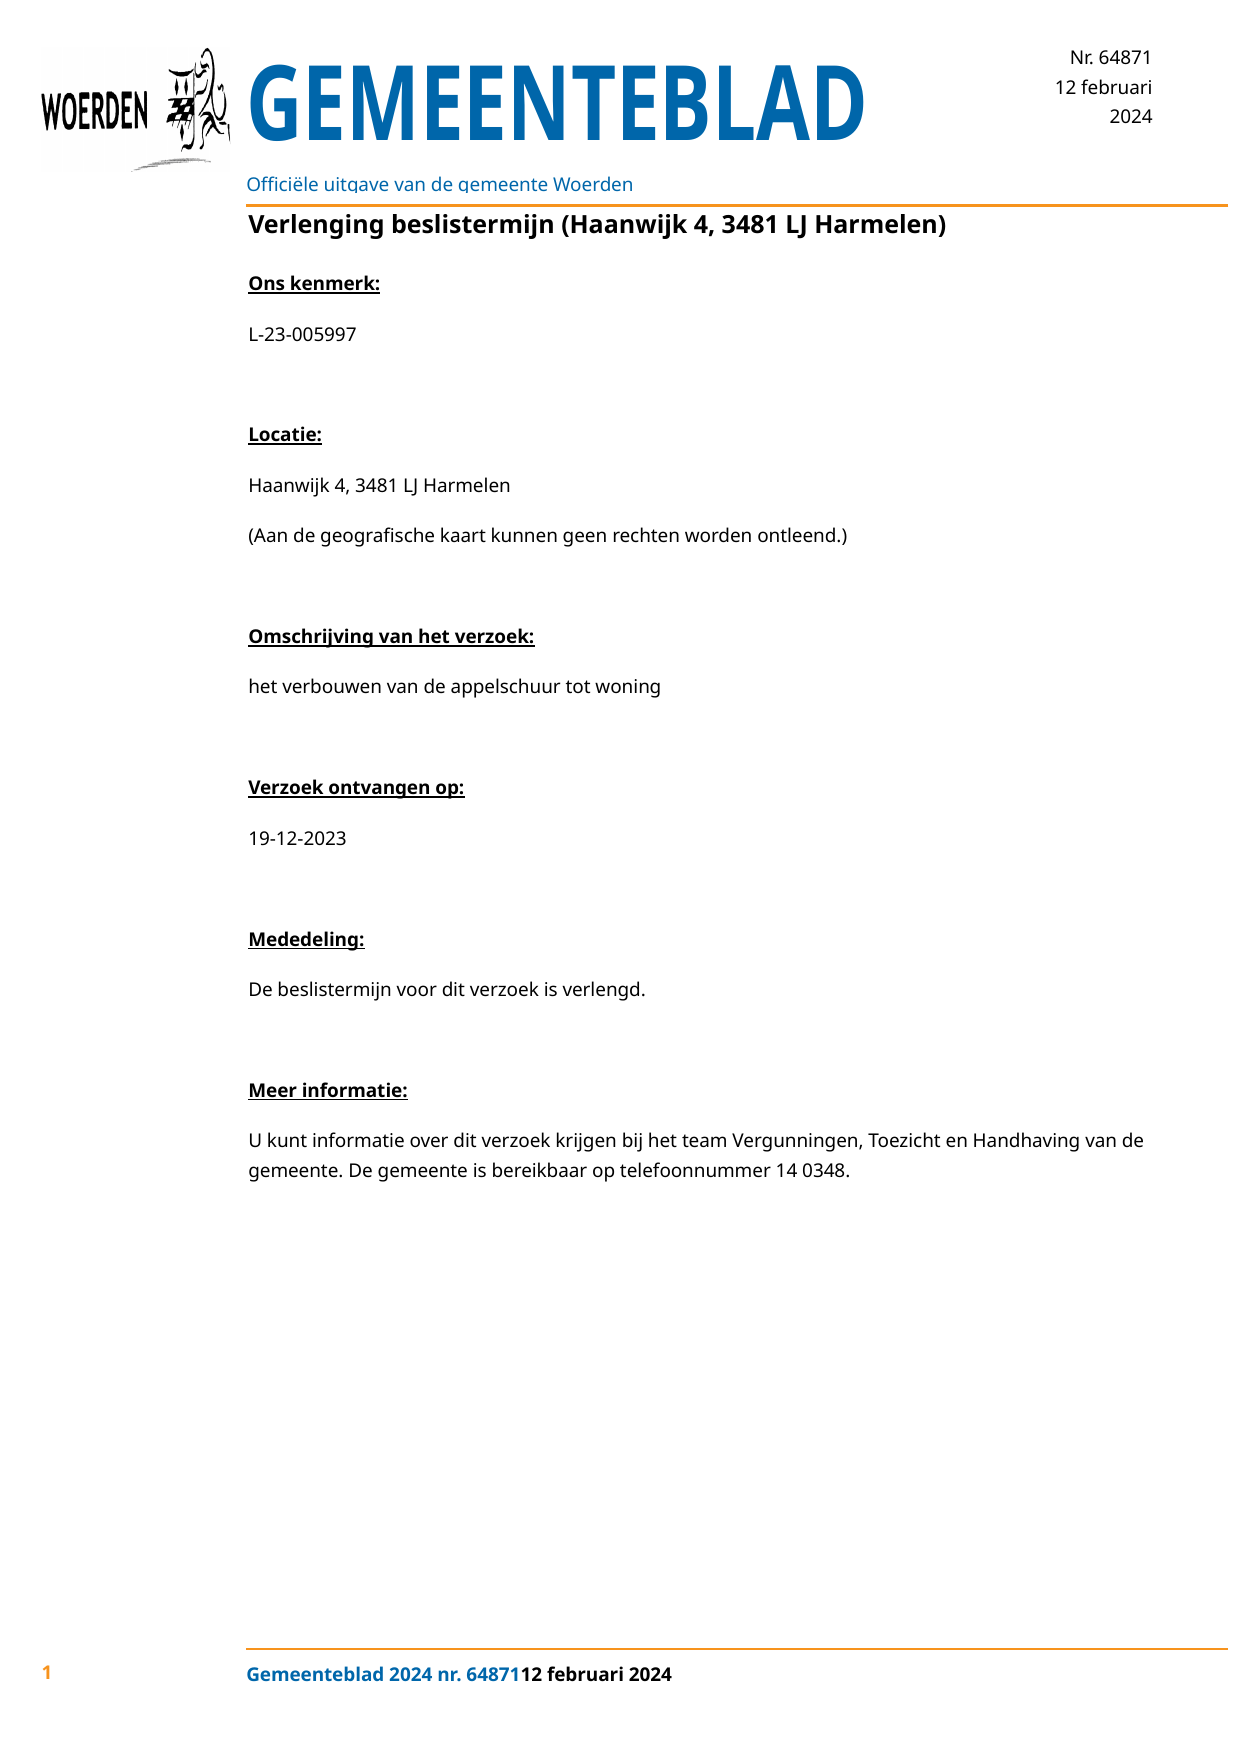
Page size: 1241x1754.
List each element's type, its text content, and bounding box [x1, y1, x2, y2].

text Verlenging beslistermijn (Haanwijk 4, 3481 LJ Harmelen) [248, 207, 1152, 241]
text Mededeling: [248, 926, 1152, 951]
text L-23-005997 [248, 321, 1152, 346]
text Meer informatie: [248, 1077, 1152, 1103]
text Haanwijk 4, 3481 LJ Harmelen [248, 472, 1152, 498]
text Ons kenmerk: [248, 270, 1152, 296]
text het verbouwen van de appelschuur tot woning [248, 674, 1152, 699]
picture [41, 47, 231, 172]
text (Aan de geografische kaart kunnen geen rechten worden ontleend.) [248, 522, 1152, 548]
text De beslistermijn voor dit verzoek is verlengd. [248, 976, 1152, 1002]
text Verzoek ontvangen op: [248, 774, 1152, 800]
text Locatie: [248, 422, 1152, 447]
text Omschrijving van het verzoek: [248, 623, 1152, 649]
text 19-12-2023 [248, 825, 1152, 851]
text U kunt informatie over dit verzoek krijgen bij het team Vergunningen, Toezicht en Handhaving van de gemeente. De gemeente is bereikbaar op telefoonnummer 14 0348. [248, 1127, 1152, 1183]
